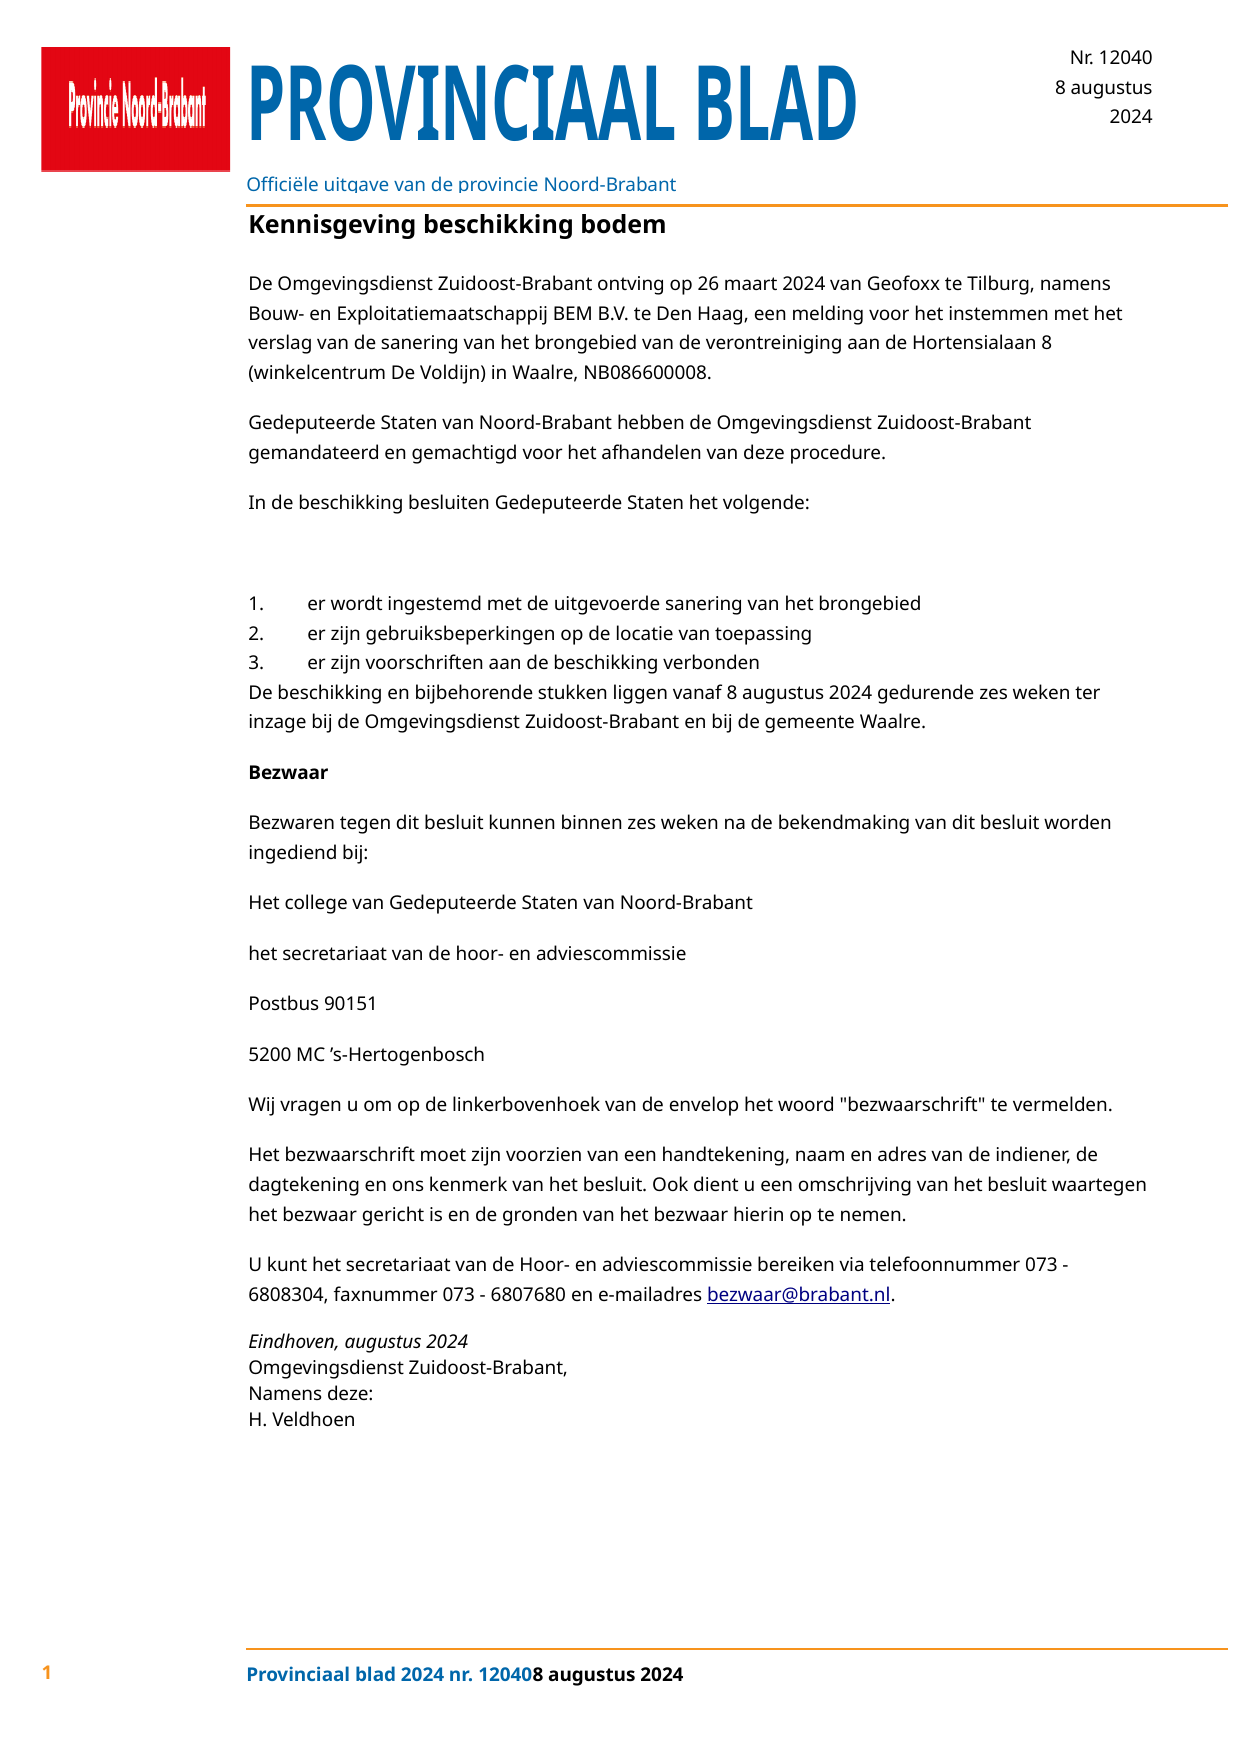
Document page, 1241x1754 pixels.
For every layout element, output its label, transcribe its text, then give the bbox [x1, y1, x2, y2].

text H. Veldhoen [248, 1406, 1152, 1431]
text De beschikking en bijbehorende stukken liggen vanaf 8 augustus 2024 gedurende zes weken ter inzage bij de Omgevingsdienst Zuidoost-Brabant en bij de gemeente Waalre. [248, 679, 1152, 734]
text De Omgevingsdienst Zuidoost-Brabant ontving op 26 maart 2024 van Geofoxx te Tilburg, namens Bouw- en Exploitatiemaatschappij BEM B.V. te Den Haag, een melding voor het instemmen met het verslag van de sanering van het brongebied van de verontreiniging aan de Hortensialaan 8 (winkelcentrum De Voldijn) in Waalre, NB086600008. [248, 270, 1152, 385]
text 5200 MC ’s-Hertogenbosch [248, 1041, 1152, 1066]
text Bezwaar [248, 759, 1152, 785]
text Het bezwaarschrift moet zijn voorzien van een handtekening, naam en adres van de indiener, de dagtekening en ons kenmerk van het besluit. Ook dient u een omschrijving van het besluit waartegen het bezwaar gericht is en de gronden van het bezwaar hierin op te nemen. [248, 1142, 1152, 1226]
list er zijn gebruiksbeperkingen op de locatie van toepassing [248, 620, 1152, 646]
text Eindhoven, augustus 2024 [248, 1328, 1152, 1354]
picture [41, 47, 231, 172]
text Kennisgeving beschikking bodem [248, 207, 1152, 241]
text In de beschikking besluiten Gedeputeerde Staten het volgende: [248, 489, 1152, 515]
text Het college van Gedeputeerde Staten van Noord-Brabant [248, 889, 1152, 915]
text Gedeputeerde Staten van Noord-Brabant hebben de Omgevingsdienst Zuidoost-Brabant gemandateerd en gemachtigd voor het afhandelen van deze procedure. [248, 409, 1152, 465]
text Bezwaren tegen dit besluit kunnen binnen zes weken na de bekendmaking van dit besluit worden ingediend bij: [248, 809, 1152, 865]
list er wordt ingestemd met de uitgevoerde sanering van het brongebied [248, 590, 1152, 616]
text Wij vragen u om op de linkerbovenhoek van de envelop het woord "bezwaarschrift" te vermelden. [248, 1091, 1152, 1117]
list er zijn voorschriften aan de beschikking verbonden [248, 649, 1152, 675]
text Namens deze: [248, 1380, 1152, 1406]
text U kunt het secretariaat van de Hoor- en adviescommissie bereiken via telefoonnummer 073 - 6808304, faxnummer 073 - 6807680 en e-mailadres bezwaar@brabant.nl. [248, 1251, 1152, 1306]
text het secretariaat van de hoor- en adviescommissie [248, 940, 1152, 966]
text Postbus 90151 [248, 990, 1152, 1016]
text Omgevingsdienst Zuidoost-Brabant, [248, 1354, 1152, 1380]
